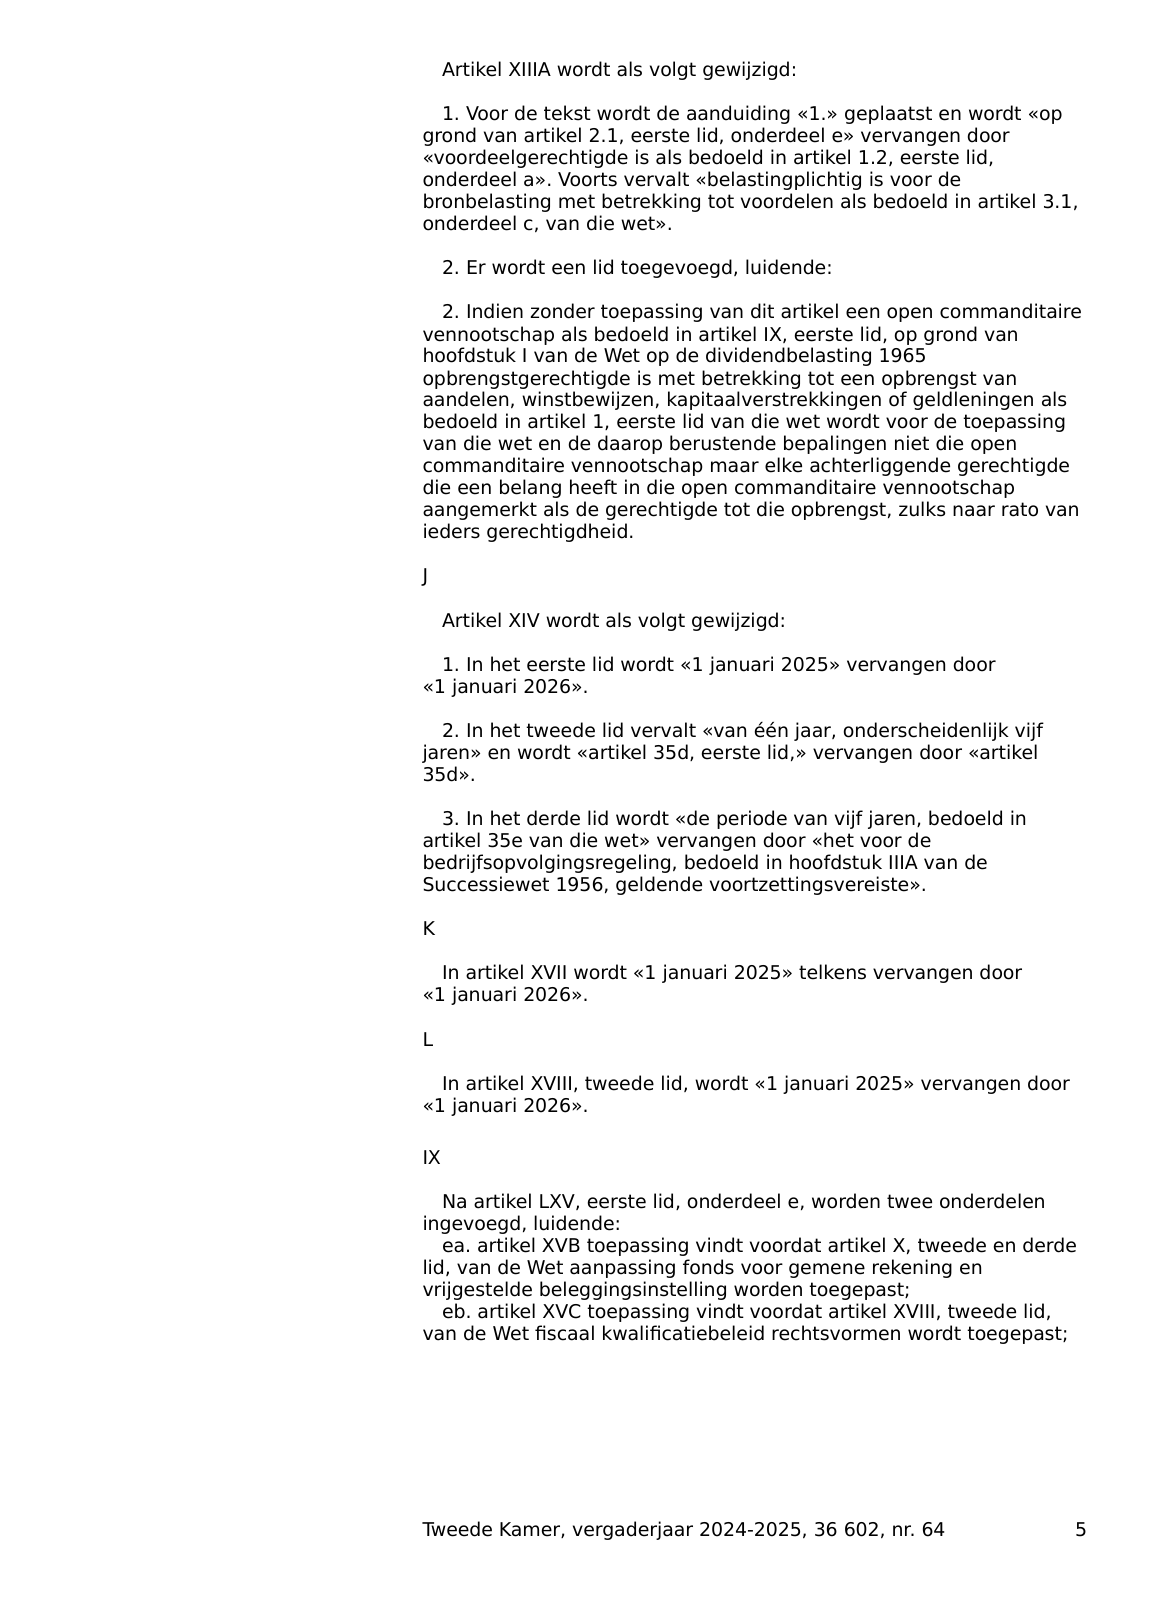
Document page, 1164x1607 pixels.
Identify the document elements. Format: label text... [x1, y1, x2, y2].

text 2. Er wordt een lid toegevoegd, luidende: [422, 257, 1087, 279]
text 1. In het eerste lid wordt «1 januari 2025» vervangen door «1 januari 2026». [422, 654, 1087, 698]
text Artikel XIIIA wordt als volgt gewijzigd: [422, 59, 1087, 81]
text ea. artikel XVB toepassing vindt voordat artikel X, tweede en derde lid, van de Wet aanpassing fonds voor gemene rekening en vrijgestelde beleggingsinstelling worden toegepast; [422, 1235, 1087, 1301]
text Artikel XIV wordt als volgt gewijzigd: [422, 609, 1087, 632]
text K [422, 918, 1087, 940]
text J [422, 565, 1087, 587]
text 2. In het tweede lid vervalt «van één jaar, onderscheidenlijk vijf jaren» en wordt «artikel 35d, eerste lid,» vervangen door «artikel 35d». [422, 720, 1087, 786]
text Na artikel LXV, eerste lid, onderdeel e, worden twee onderdelen ingevoegd, luidende: [422, 1191, 1087, 1235]
text 1. Voor de tekst wordt de aanduiding «1.» geplaatst en wordt «op grond van artikel 2.1, eerste lid, onderdeel e» vervangen door «voordeelgerechtigde is als bedoeld in artikel 1.2, eerste lid, onderdeel a». Voorts vervalt «belastingplichtig is voor de bronbelasting met betrekking tot voordelen als bedoeld in artikel 3.1, onderdeel c, van die wet». [422, 103, 1087, 235]
text 2. Indien zonder toepassing van dit artikel een open commanditaire vennootschap als bedoeld in artikel IX, eerste lid, op grond van hoofdstuk I van de Wet op de dividendbelasting 1965 opbrengstgerechtigde is met betrekking tot een opbrengst van aandelen, winstbewijzen, kapitaalverstrekkingen of geldleningen als bedoeld in artikel 1, eerste lid van die wet wordt voor de toepassing van die wet en de daarop berustende bepalingen niet die open commanditaire vennootschap maar elke achterliggende gerechtigde die een belang heeft in die open commanditaire vennootschap aangemerkt als de gerechtigde tot die opbrengst, zulks naar rato van ieders gerechtigdheid. [422, 301, 1087, 543]
text 3. In het derde lid wordt «de periode van vijf jaren, bedoeld in artikel 35e van die wet» vervangen door «het voor de bedrijfsopvolgingsregeling, bedoeld in hoofdstuk IIIA van de Successiewet 1956, geldende voortzettingsvereiste». [422, 808, 1087, 896]
text L [422, 1028, 1087, 1050]
text eb. artikel XVC toepassing vindt voordat artikel XVIII, tweede lid, van de Wet fiscaal kwalificatiebeleid rechtsvormen wordt toegepast; [422, 1301, 1087, 1344]
text In artikel XVII wordt «1 januari 2025» telkens vervangen door «1 januari 2026». [422, 962, 1087, 1006]
text In artikel XVIII, tweede lid, wordt «1 januari 2025» vervangen door «1 januari 2026». [422, 1073, 1087, 1117]
subtitle IX [422, 1147, 1087, 1168]
